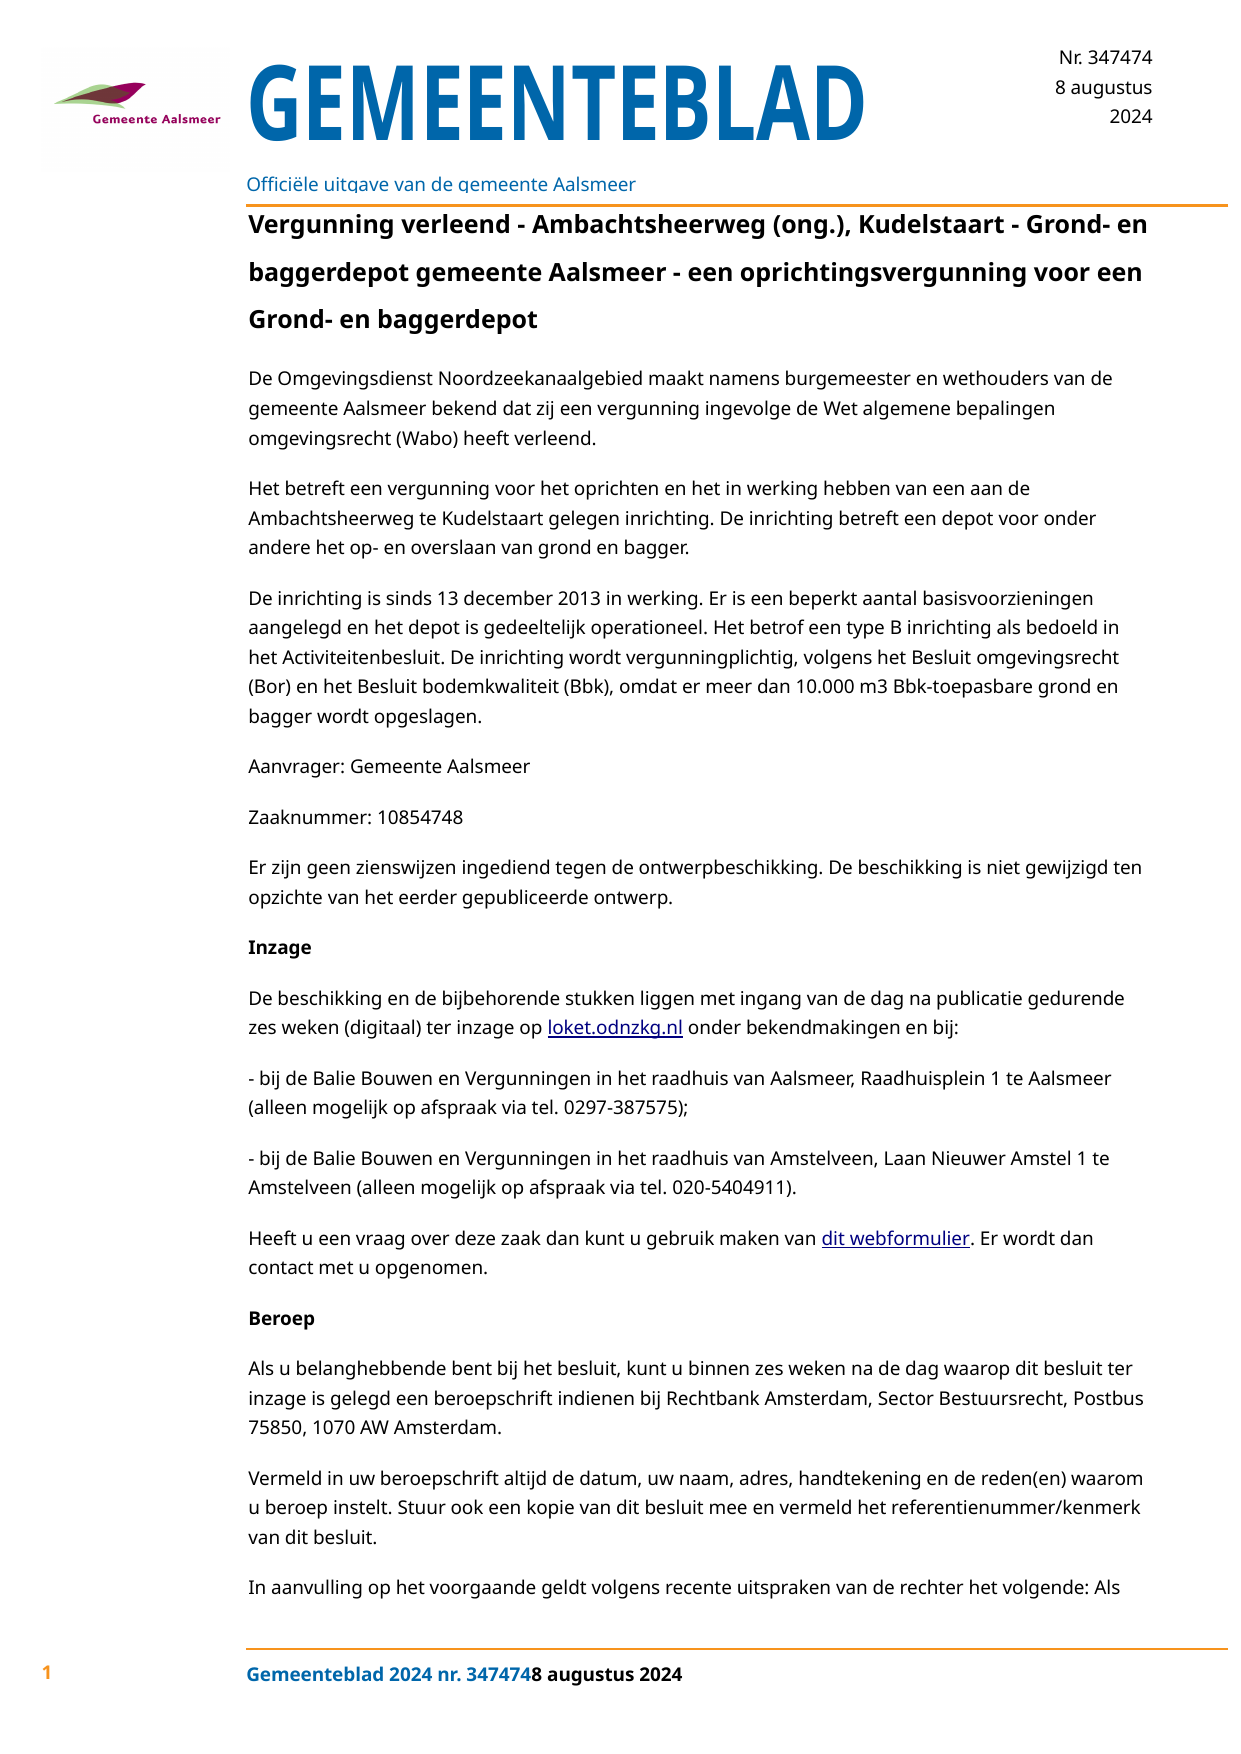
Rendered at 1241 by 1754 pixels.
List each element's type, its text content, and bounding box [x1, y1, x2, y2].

text Beroep [248, 1305, 1152, 1330]
picture [41, 47, 231, 172]
text Er zijn geen zienswijzen ingediend tegen de ontwerpbeschikking. De beschikking is niet gewijzigd ten opzichte van het eerder gepubliceerde ontwerp. [248, 854, 1152, 909]
text Vermeld in uw beroepschrift altijd de datum, uw naam, adres, handtekening en de reden(en) waarom u beroep instelt. Stuur ook een kopie van dit besluit mee en vermeld het referentienummer/kenmerk van dit besluit. [248, 1465, 1152, 1549]
text Inzage [248, 934, 1152, 960]
text Vergunning verleend - Ambachtsheerweg (ong.), Kudelstaart - Grond- en baggerdepot gemeente Aalsmeer - een oprichtingsvergunning voor een Grond- en baggerdepot [248, 207, 1152, 336]
text Aanvrager: Gemeente Aalsmeer [248, 753, 1152, 779]
text De inrichting is sinds 13 december 2013 in werking. Er is een beperkt aantal basisvoorzieningen aangelegd en het depot is gedeeltelijk operationeel. Het betrof een type B inrichting als bedoeld in het Activiteitenbesluit. De inrichting wordt vergunningplichtig, volgens het Besluit omgevingsrecht (Bor) en het Besluit bodemkwaliteit (Bbk), omdat er meer dan 10.000 m3 Bbk-toepasbare grond en bagger wordt opgeslagen. [248, 585, 1152, 729]
text In aanvulling op het voorgaande geldt volgens recente uitspraken van de rechter het volgende: Als [248, 1574, 1152, 1600]
text De Omgevingsdienst Noordzeekanaalgebied maakt namens burgemeester en wethouders van de gemeente Aalsmeer bekend dat zij een vergunning ingevolge de Wet algemene bepalingen omgevingsrecht (Wabo) heeft verleend. [248, 366, 1152, 450]
text - bij de Balie Bouwen en Vergunningen in het raadhuis van Aalsmeer, Raadhuisplein 1 te Aalsmeer (alleen mogelijk op afspraak via tel. 0297-387575); [248, 1065, 1152, 1120]
text Als u belanghebbende bent bij het besluit, kunt u binnen zes weken na de dag waarop dit besluit ter inzage is gelegd een beroepschrift indienen bij Rechtbank Amsterdam, Sector Bestuursrecht, Postbus 75850, 1070 AW Amsterdam. [248, 1355, 1152, 1440]
text Zaaknummer: 10854748 [248, 804, 1152, 829]
text De beschikking en de bijbehorende stukken liggen met ingang van de dag na publicatie gedurende zes weken (digitaal) ter inzage op loket.odnzkg.nl onder bekendmakingen en bij: [248, 985, 1152, 1040]
text Heeft u een vraag over deze zaak dan kunt u gebruik maken van dit webformulier. Er wordt dan contact met u opgenomen. [248, 1225, 1152, 1280]
text - bij de Balie Bouwen en Vergunningen in het raadhuis van Amstelveen, Laan Nieuwer Amstel 1 te Amstelveen (alleen mogelijk op afspraak via tel. 020-5404911). [248, 1145, 1152, 1200]
text Het betreft een vergunning voor het oprichten en het in werking hebben van een aan de Ambachtsheerweg te Kudelstaart gelegen inrichting. De inrichting betreft een depot voor onder andere het op- en overslaan van grond en bagger. [248, 475, 1152, 560]
